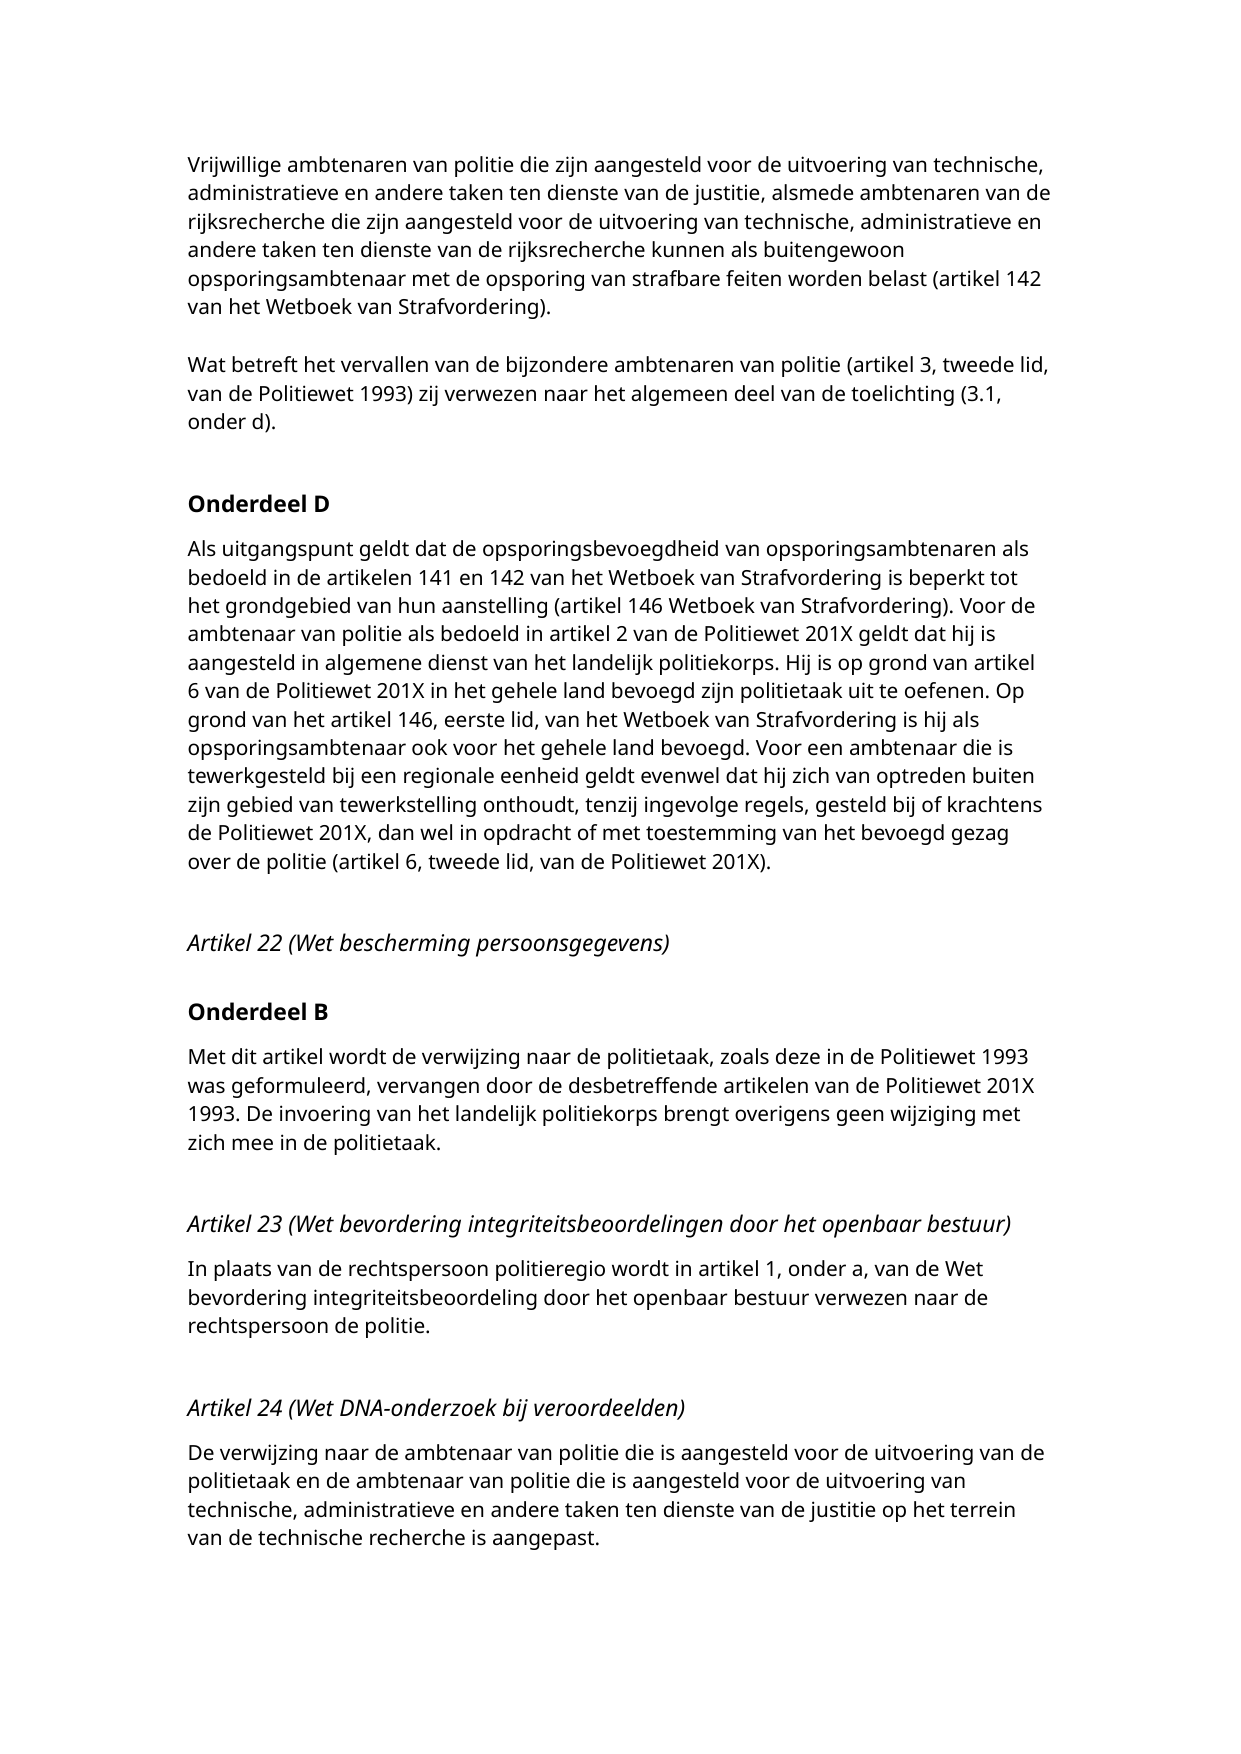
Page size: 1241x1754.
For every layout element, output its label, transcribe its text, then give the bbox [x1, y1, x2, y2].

text Als uitgangspunt geldt dat de opsporingsbevoegdheid van opsporingsambtenaren als bedoeld in de artikelen 141 en 142 van het Wetboek van Strafvordering is beperkt tot het grondgebied van hun aanstelling (artikel 146 Wetboek van Strafvordering). Voor de ambtenaar van politie als bedoeld in artikel 2 van de Politiewet 201X geldt dat hij is aangesteld in algemene dienst van het landelijk politiekorps. Hij is op grond van artikel 6 van de Politiewet 201X in het gehele land bevoegd zijn politietaak uit te oefenen. Op grond van het artikel 146, eerste lid, van het Wetboek van Strafvordering is hij als opsporingsambtenaar ook voor het gehele land bevoegd. Voor een ambtenaar die is tewerkgesteld bij een regionale eenheid geldt evenwel dat hij zich van optreden buiten zijn gebied van tewerkstelling onthoudt, tenzij ingevolge regels, gesteld bij of krachtens de Politiewet 201X, dan wel in opdracht of met toestemming van het bevoegd gezag over de politie (artikel 6, tweede lid, van de Politiewet 201X). [187, 534, 1053, 875]
subtitle Onderdeel D [187, 488, 1053, 519]
subtitle Artikel 23 (Wet bevordering integriteitsbeoordelingen door het openbaar bestuur) [187, 1208, 1053, 1239]
subtitle Artikel 22 (Wet bescherming persoonsgegevens) [187, 927, 1053, 959]
subtitle Onderdeel B [187, 996, 1053, 1027]
subtitle Artikel 24 (Wet DNA-onderzoek bij veroordeelden) [187, 1392, 1053, 1423]
text De verwijzing naar de ambtenaar van politie die is aangesteld voor de uitvoering van de politietaak en de ambtenaar van politie die is aangesteld voor de uitvoering van technische, administratieve en andere taken ten dienste van de justitie op het terrein van de technische recherche is aangepast. [187, 1438, 1053, 1552]
text Wat betreft het vervallen van de bijzondere ambtenaren van politie (artikel 3, tweede lid, van de Politiewet 1993) zij verwezen naar het algemeen deel van de toelichting (3.1, onder d). [187, 351, 1053, 436]
text In plaats van de rechtspersoon politieregio wordt in artikel 1, onder a, van de Wet bevordering integriteitsbeoordeling door het openbaar bestuur verwezen naar de rechtspersoon de politie. [187, 1254, 1053, 1340]
text Met dit artikel wordt de verwijzing naar de politietaak, zoals deze in de Politiewet 1993 was geformuleerd, vervangen door de desbetreffende artikelen van de Politiewet 201X 1993. De invoering van het landelijk politiekorps brengt overigens geen wijziging met zich mee in de politietaak. [187, 1042, 1053, 1156]
text Vrijwillige ambtenaren van politie die zijn aangesteld voor de uitvoering van technische, administratieve en andere taken ten dienste van de justitie, alsmede ambtenaren van de rijksrecherche die zijn aangesteld voor de uitvoering van technische, administratieve en andere taken ten dienste van de rijksrecherche kunnen als buitengewoon opsporingsambtenaar met de opsporing van strafbare feiten worden belast (artikel 142 van het Wetboek van Strafvordering). [187, 150, 1053, 321]
